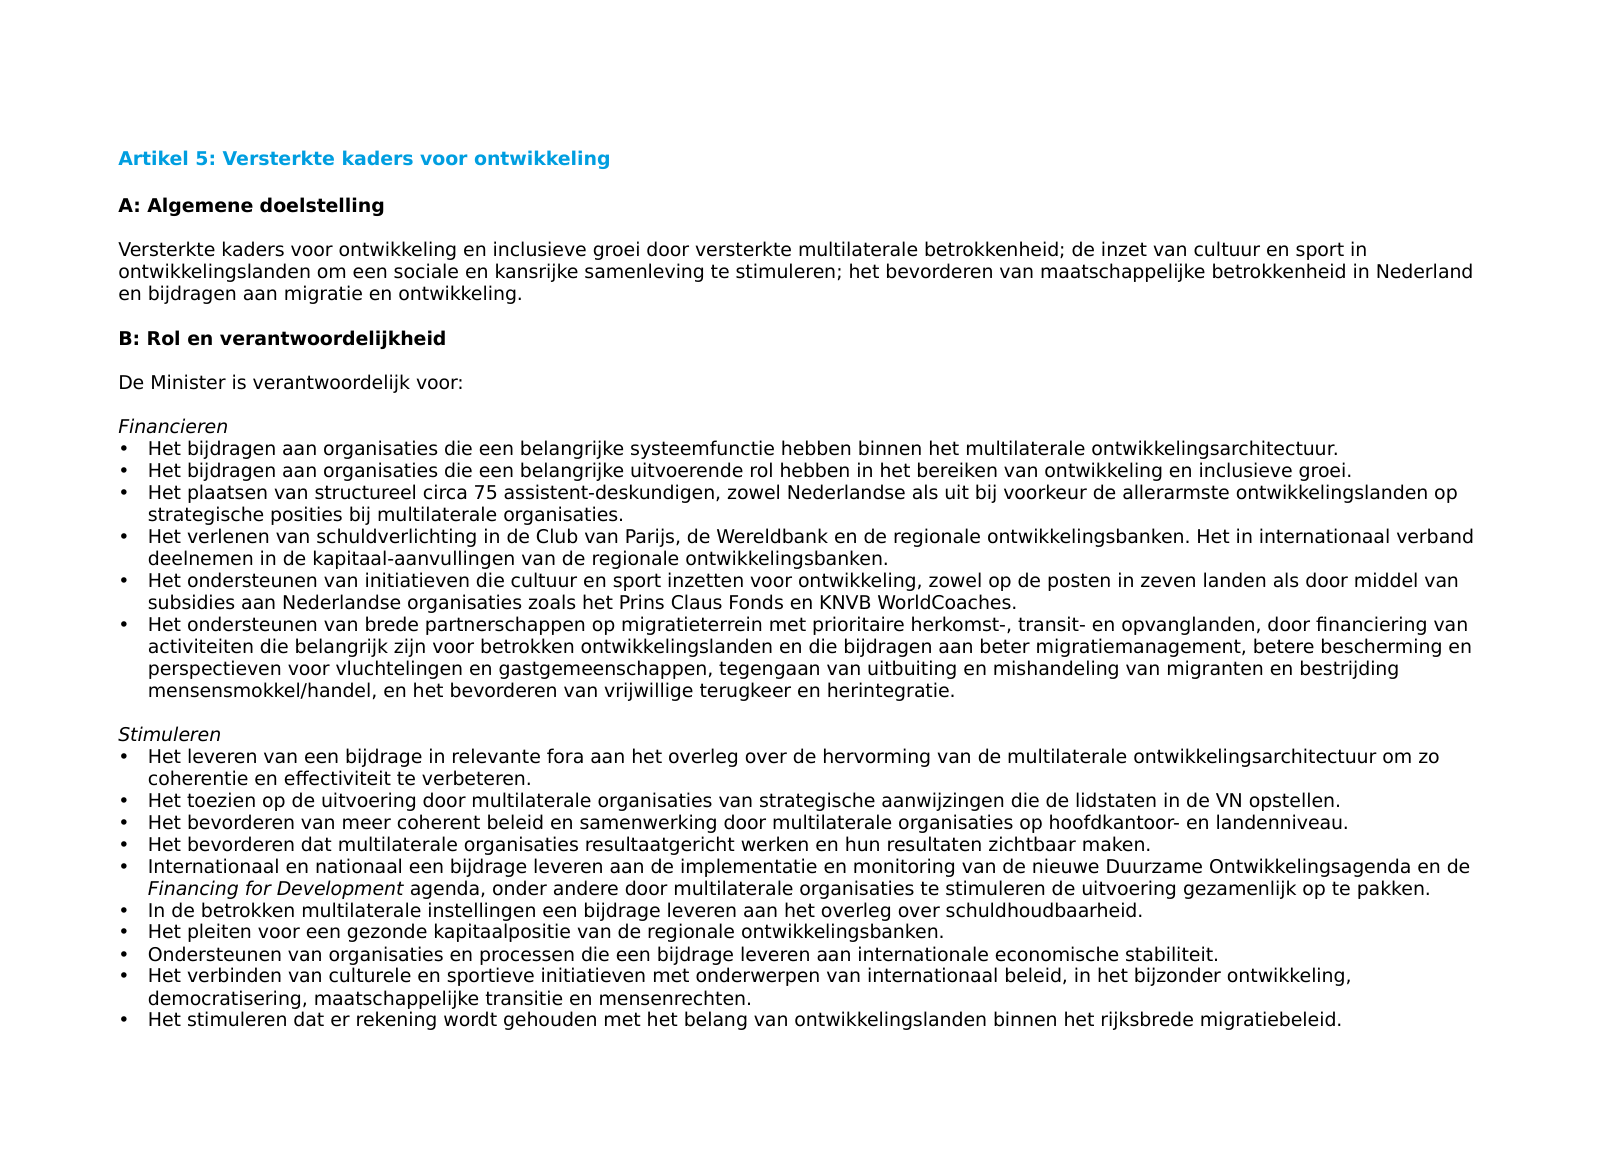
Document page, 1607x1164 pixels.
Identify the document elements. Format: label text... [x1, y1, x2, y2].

text • Het plaatsen van structureel circa 75 assistent-deskundigen, zowel Nederlandse als uit bij voorkeur de allerarmste ontwikkelingslanden op strategische posities bij multilaterale organisaties. [118, 482, 1488, 526]
text • Het bevorderen van meer coherent beleid en samenwerking door multilaterale organisaties op hoofdkantoor- en landenniveau. [118, 812, 1488, 833]
subtitle A: Algemene doelstelling [118, 195, 1488, 217]
text • Het ondersteunen van initiatieven die cultuur en sport inzetten voor ontwikkeling, zowel op de posten in zeven landen als door middel van subsidies aan Nederlandse organisaties zoals het Prins Claus Fonds en KNVB WorldCoaches. [118, 569, 1488, 613]
text • Internationaal en nationaal een bijdrage leveren aan de implementatie en monitoring van de nieuwe Duurzame Ontwikkelingsagenda en de Financing for Development agenda, onder andere door multilaterale organisaties te stimuleren de uitvoering gezamenlijk op te pakken. [118, 856, 1488, 899]
text • Het bevorderen dat multilaterale organisaties resultaatgericht werken en hun resultaten zichtbaar maken. [118, 833, 1488, 856]
text • In de betrokken multilaterale instellingen een bijdrage leveren aan het overleg over schuldhoudbaarheid. [118, 899, 1488, 921]
text • Het toezien op de uitvoering door multilaterale organisaties van strategische aanwijzingen die de lidstaten in de VN opstellen. [118, 789, 1488, 812]
text • Het stimuleren dat er rekening wordt gehouden met het belang van ontwikkelingslanden binnen het rijksbrede migratiebeleid. [118, 1009, 1488, 1031]
text • Het bijdragen aan organisaties die een belangrijke uitvoerende rol hebben in het bereiken van ontwikkeling en inclusieve groei. [118, 460, 1488, 482]
subtitle Stimuleren [118, 724, 1488, 746]
text • Het ondersteunen van brede partnerschappen op migratieterrein met prioritaire herkomst-, transit- en opvanglanden, door financiering van activiteiten die belangrijk zijn voor betrokken ontwikkelingslanden en die bijdragen aan beter migratiemanagement, betere bescherming en perspectieven voor vluchtelingen en gastgemeenschappen, tegengaan van uitbuiting en mishandeling van migranten en bestrijding mensensmokkel/handel, en het bevorderen van vrijwillige terugkeer en herintegratie. [118, 613, 1488, 701]
text • Het bijdragen aan organisaties die een belangrijke systeemfunctie hebben binnen het multilaterale ontwikkelingsarchitectuur. [118, 438, 1488, 460]
text • Ondersteunen van organisaties en processen die een bijdrage leveren aan internationale economische stabiliteit. [118, 943, 1488, 965]
subtitle Artikel 5: Versterkte kaders voor ontwikkeling [118, 148, 1488, 170]
text • Het leveren van een bijdrage in relevante fora aan het overleg over de hervorming van de multilaterale ontwikkelingsarchitectuur om zo coherentie en effectiviteit te verbeteren. [118, 746, 1488, 789]
subtitle B: Rol en verantwoordelijkheid [118, 327, 1488, 349]
text • Het pleiten voor een gezonde kapitaalpositie van de regionale ontwikkelingsbanken. [118, 921, 1488, 943]
text • Het verlenen van schuldverlichting in de Club van Parijs, de Wereldbank en de regionale ontwikkelingsbanken. Het in internationaal verband deelnemen in de kapitaal-aanvullingen van de regionale ontwikkelingsbanken. [118, 526, 1488, 569]
text Versterkte kaders voor ontwikkeling en inclusieve groei door versterkte multilaterale betrokkenheid; de inzet van cultuur en sport in ontwikkelingslanden om een sociale en kansrijke samenleving te stimuleren; het bevorderen van maatschappelijke betrokkenheid in Nederland en bijdragen aan migratie en ontwikkeling. [118, 239, 1488, 305]
subtitle Financieren [118, 416, 1488, 438]
text • Het verbinden van culturele en sportieve initiatieven met onderwerpen van internationaal beleid, in het bijzonder ontwikkeling, democratisering, maatschappelijke transitie en mensenrechten. [118, 965, 1488, 1009]
text De Minister is verantwoordelijk voor: [118, 372, 1488, 393]
